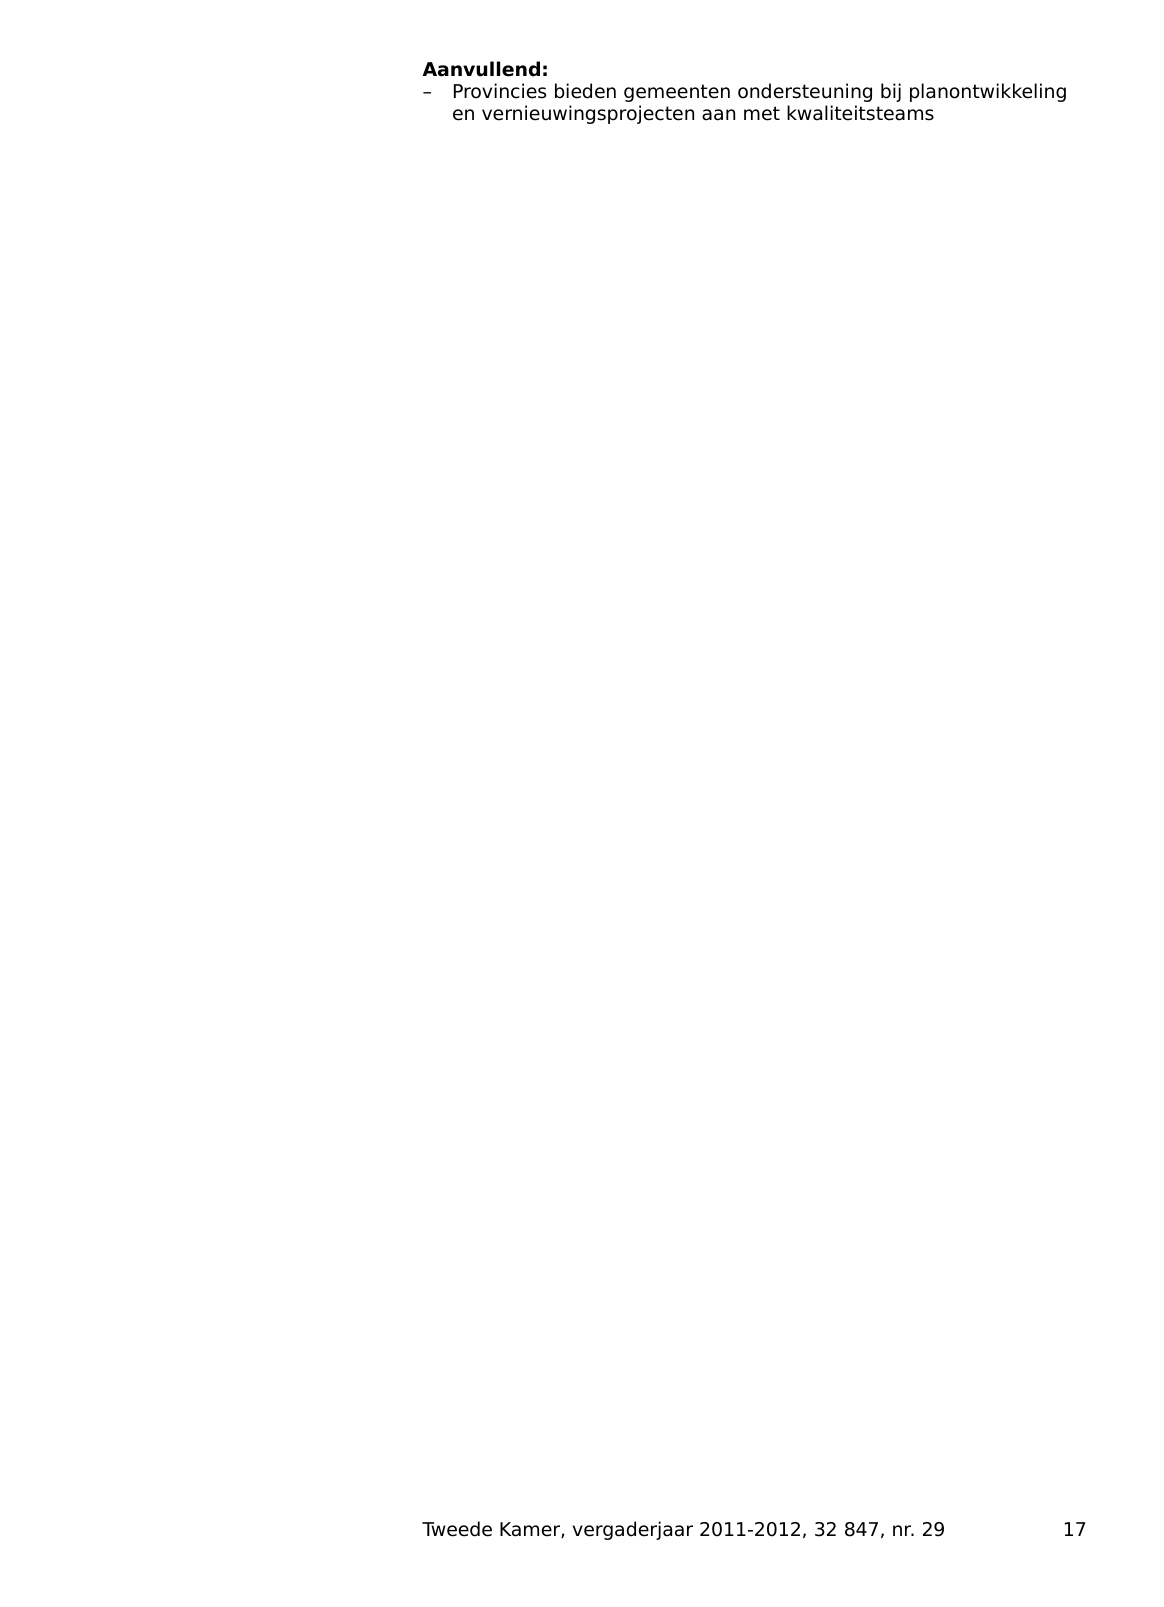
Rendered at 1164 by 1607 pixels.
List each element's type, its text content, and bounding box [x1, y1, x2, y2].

subtitle Aanvullend: [422, 59, 1087, 81]
text – Provincies bieden gemeenten ondersteuning bij planontwikkeling en vernieuwingsprojecten aan met kwaliteitsteams [422, 81, 1087, 125]
